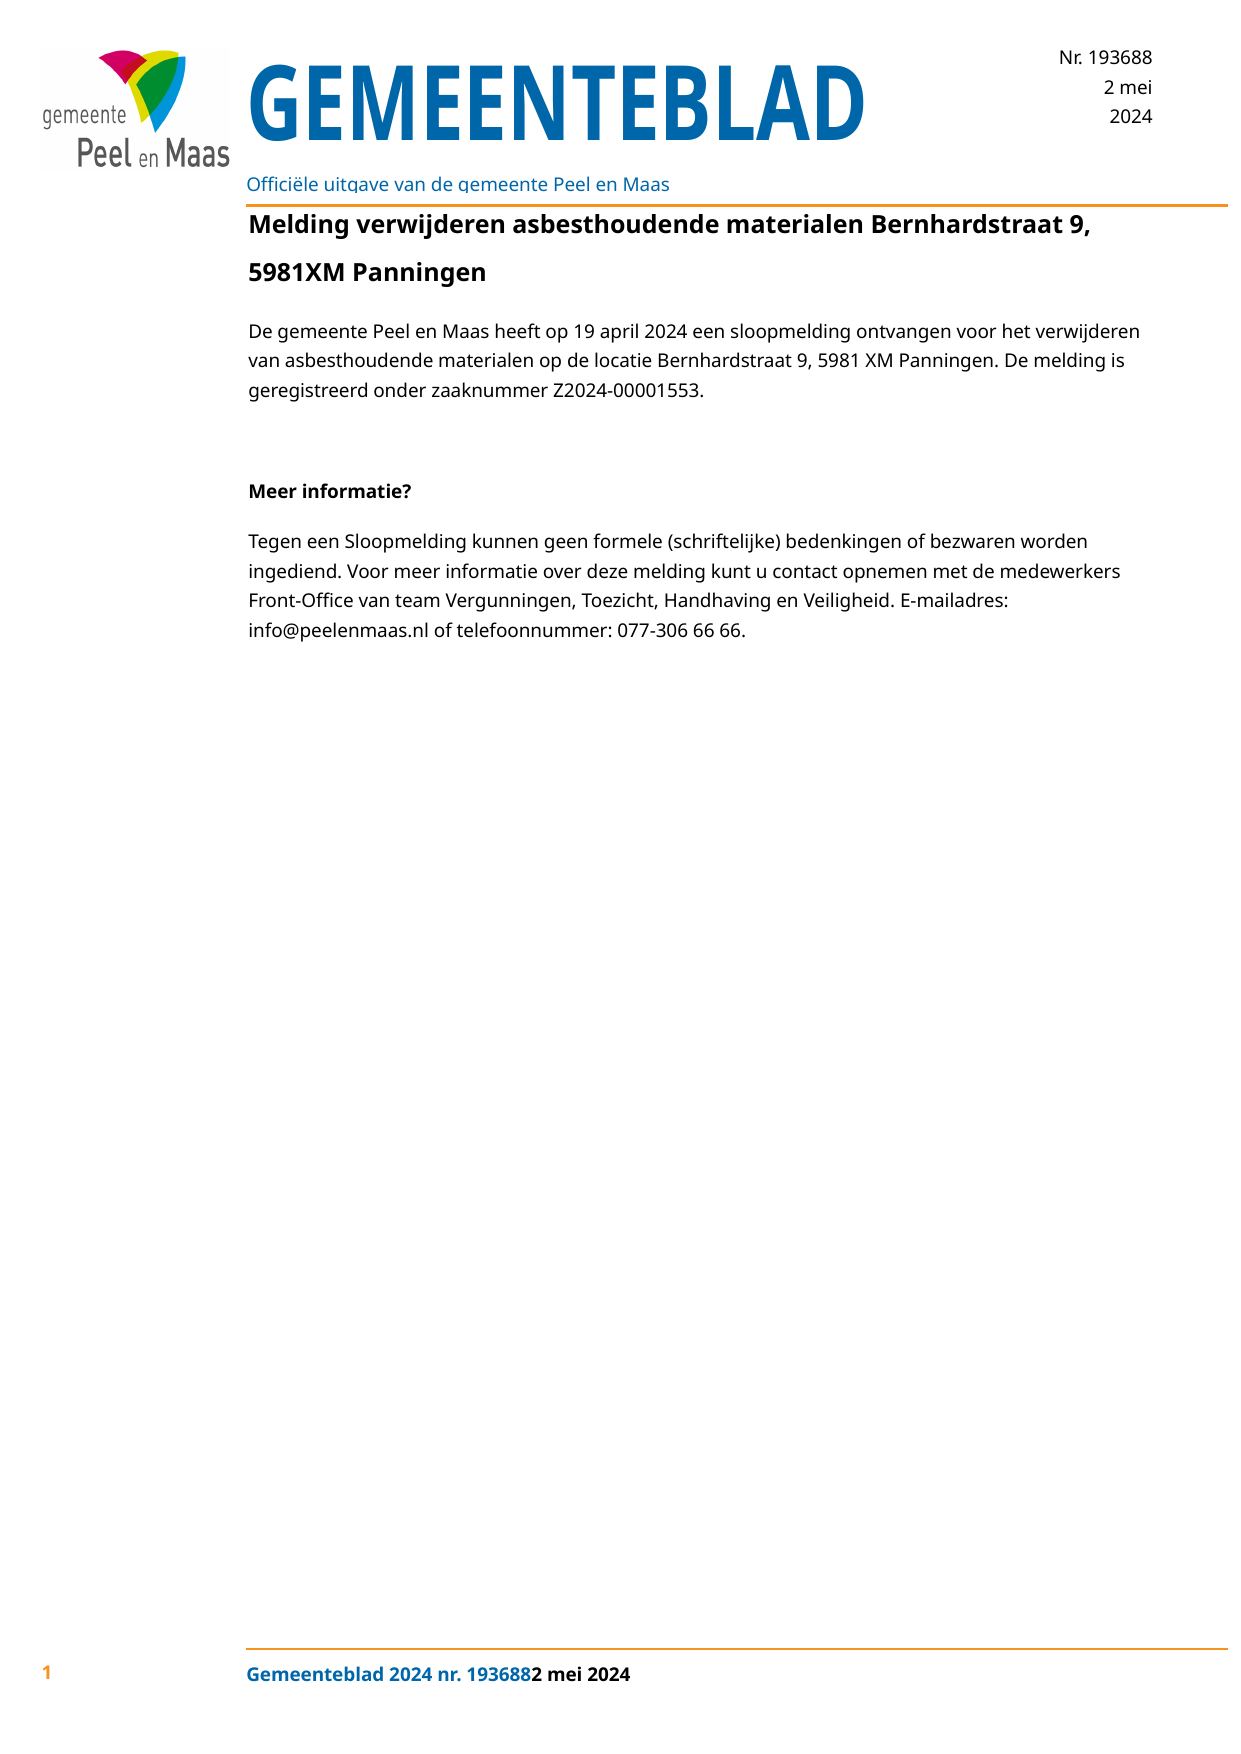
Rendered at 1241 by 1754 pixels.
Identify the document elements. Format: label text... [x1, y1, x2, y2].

text Tegen een Sloopmelding kunnen geen formele (schriftelijke) bedenkingen of bezwaren worden ingediend. Voor meer informatie over deze melding kunt u contact opnemen met de medewerkers Front-Office van team Vergunningen, Toezicht, Handhaving en Veiligheid. E-mailadres: info@peelenmaas.nl of telefoonnummer: 077-306 66 66. [248, 528, 1152, 643]
text De gemeente Peel en Maas heeft op 19 april 2024 een sloopmelding ontvangen voor het verwijderen van asbesthoudende materialen op de locatie Bernhardstraat 9, 5981 XM Panningen. De melding is geregistreerd onder zaaknummer Z2024-00001553. [248, 318, 1152, 403]
text Meer informatie? [248, 478, 1152, 504]
text Melding verwijderen asbesthoudende materialen Bernhardstraat 9, 5981XM Panningen [248, 207, 1152, 288]
picture [41, 47, 231, 172]
